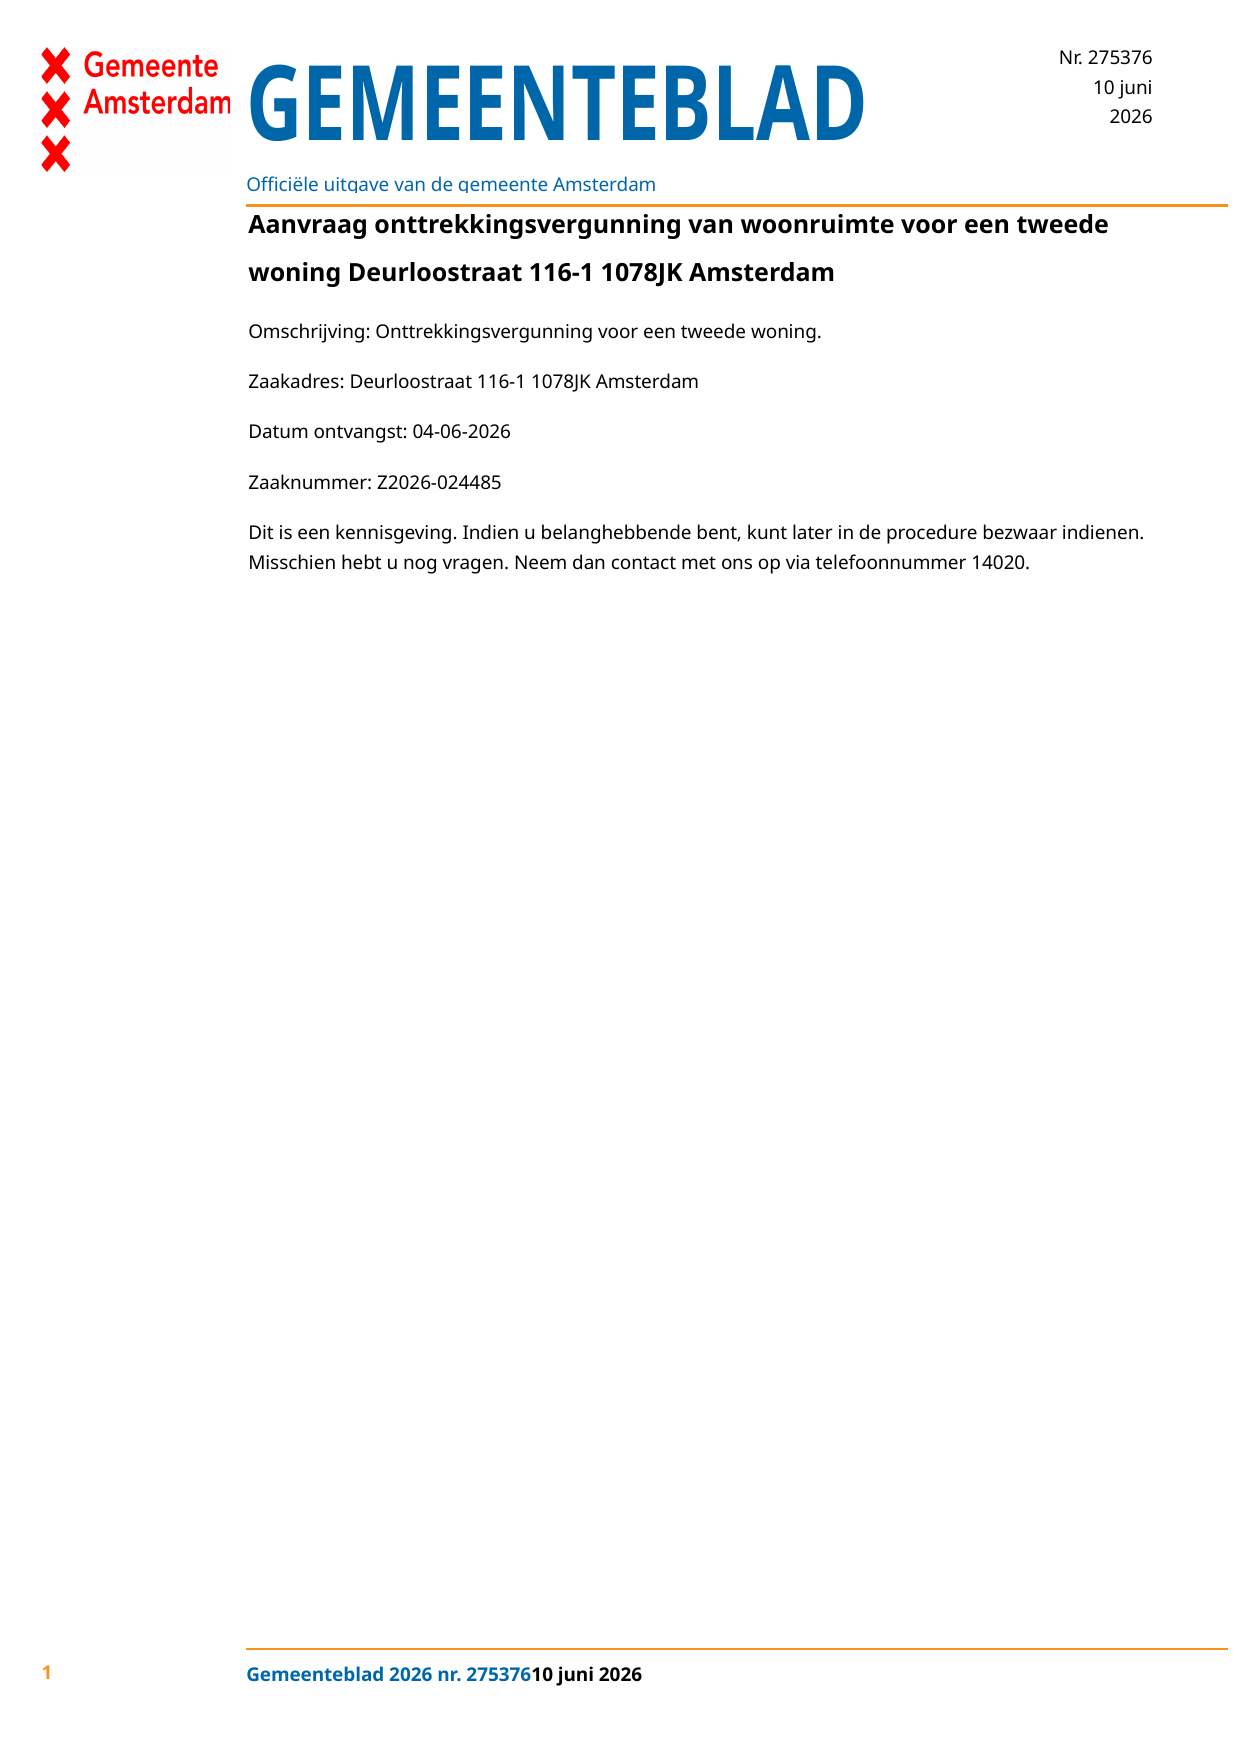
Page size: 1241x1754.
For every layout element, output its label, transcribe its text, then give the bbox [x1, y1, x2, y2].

text Omschrijving: Onttrekkingsvergunning voor een tweede woning. [248, 318, 1152, 344]
text Dit is een kennisgeving. Indien u belanghebbende bent, kunt later in de procedure bezwaar indienen. Misschien hebt u nog vragen. Neem dan contact met ons op via telefoonnummer 14020. [248, 519, 1152, 575]
text Aanvraag onttrekkingsvergunning van woonruimte voor een tweede woning Deurloostraat 116-1 1078JK Amsterdam [248, 207, 1152, 288]
text Zaaknummer: Z2026-024485 [248, 469, 1152, 495]
picture [41, 47, 231, 172]
text Zaakadres: Deurloostraat 116-1 1078JK Amsterdam [248, 368, 1152, 394]
text Datum ontvangst: 04-06-2026 [248, 419, 1152, 444]
